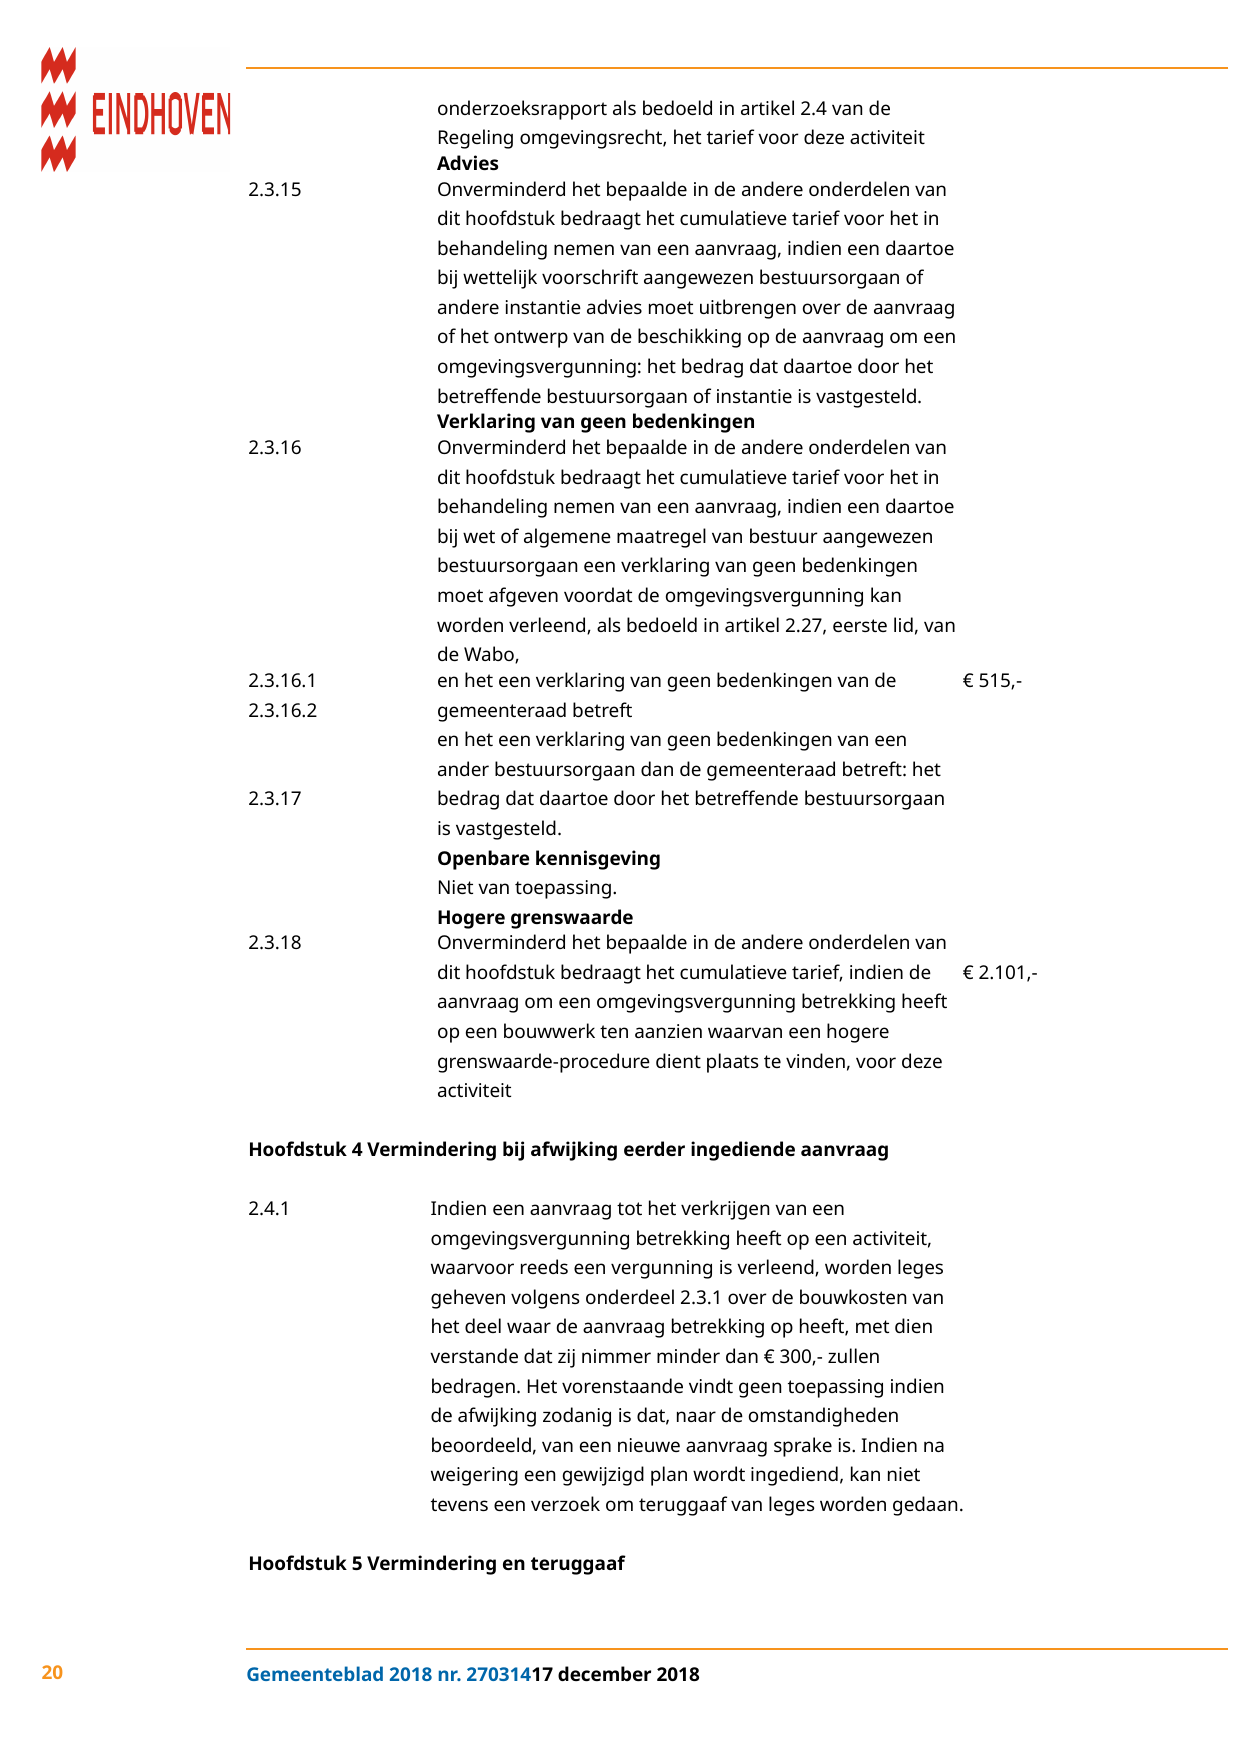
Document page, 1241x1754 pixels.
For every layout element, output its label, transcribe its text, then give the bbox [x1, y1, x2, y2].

table_cell [963, 150, 1152, 176]
table_cell € 515,- [963, 667, 1152, 929]
table_cell en het een verklaring van geen bedenkingen van de gemeenteraad betreft en het een verklaring van geen bedenkingen van een ander bestuursorgaan dan de gemeenteraad betreft: het bedrag dat daartoe door het betreffende bestuursorgaan is vastgesteld. Openbare kennisgeving Niet van toepassing. Hogere grenswaarde [437, 667, 963, 929]
picture [41, 47, 231, 172]
table_cell 2.3.16 [248, 434, 437, 667]
table_header Indien een aanvraag tot het verkrijgen van een omgevingsvergunning betrekking heeft op een activiteit, waarvoor reeds een vergunning is verleend, worden leges geheven volgens onderdeel 2.3.1 over de bouwkosten van het deel waar de aanvraag betrekking op heeft, met dien verstande dat zij nimmer minder dan € 300,- zullen bedragen. Het vorenstaande vindt geen toepassing indien de afwijking zodanig is dat, naar de omstandigheden beoordeeld, van een nieuwe aanvraag sprake is. Indien na weigering een gewijzigd plan wordt ingediend, kan niet tevens een verzoek om teruggaaf van leges worden gedaan. [430, 1166, 969, 1517]
table_cell Onverminderd het bepaalde in de andere onderdelen van dit hoofdstuk bedraagt het cumulatieve tarief voor het in behandeling nemen van een aanvraag, indien een daartoe bij wettelijk voorschrift aangewezen bestuursorgaan of andere instantie advies moet uitbrengen over de aanvraag of het ontwerp van de beschikking op de aanvraag om een omgevingsvergunning: het bedrag dat daartoe door het betreffende bestuursorgaan of instantie is vastgesteld. [437, 176, 963, 409]
table_cell 2.3.16.1 2.3.16.2 2.3.17 [248, 667, 437, 929]
table_cell € 2.101,- [963, 930, 1152, 1103]
table_cell [248, 95, 437, 150]
table_cell Onverminderd het bepaalde in de andere onderdelen van dit hoofdstuk bedraagt het cumulatieve tarief voor het in behandeling nemen van een aanvraag, indien een daartoe bij wet of algemene maatregel van bestuur aangewezen bestuursorgaan een verklaring van geen bedenkingen moet afgeven voordat de omgevingsvergunning kan worden verleend, als bedoeld in artikel 2.27, eerste lid, van de Wabo, [437, 434, 963, 667]
table_cell Verklaring van geen bedenkingen [437, 409, 963, 434]
table_cell [963, 409, 1152, 434]
table_cell [248, 409, 437, 434]
table_cell [963, 176, 1152, 409]
table_cell [963, 95, 1152, 150]
table_cell Advies [437, 150, 963, 176]
table_header [969, 1166, 1152, 1517]
table_header 2.4.1 [248, 1166, 430, 1517]
table_cell Onverminderd het bepaalde in de andere onderdelen van dit hoofdstuk bedraagt het cumulatieve tarief, indien de aanvraag om een omgevingsvergunning betrekking heeft op een bouwwerk ten aanzien waarvan een hogere grenswaarde-procedure dient plaats te vinden, voor deze activiteit [437, 930, 963, 1103]
table_cell onderzoeksrapport als bedoeld in artikel 2.4 van de Regeling omgevingsrecht, het tarief voor deze activiteit [437, 95, 963, 150]
text Hoofdstuk 4 Vermindering bij afwijking eerder ingediende aanvraag [248, 1136, 1152, 1162]
table_cell [963, 434, 1152, 667]
table_cell 2.3.18 [248, 930, 437, 1103]
text Hoofdstuk 5 Vermindering en teruggaaf [248, 1550, 1152, 1575]
table_cell 2.3.15 [248, 176, 437, 409]
table_cell [248, 150, 437, 176]
